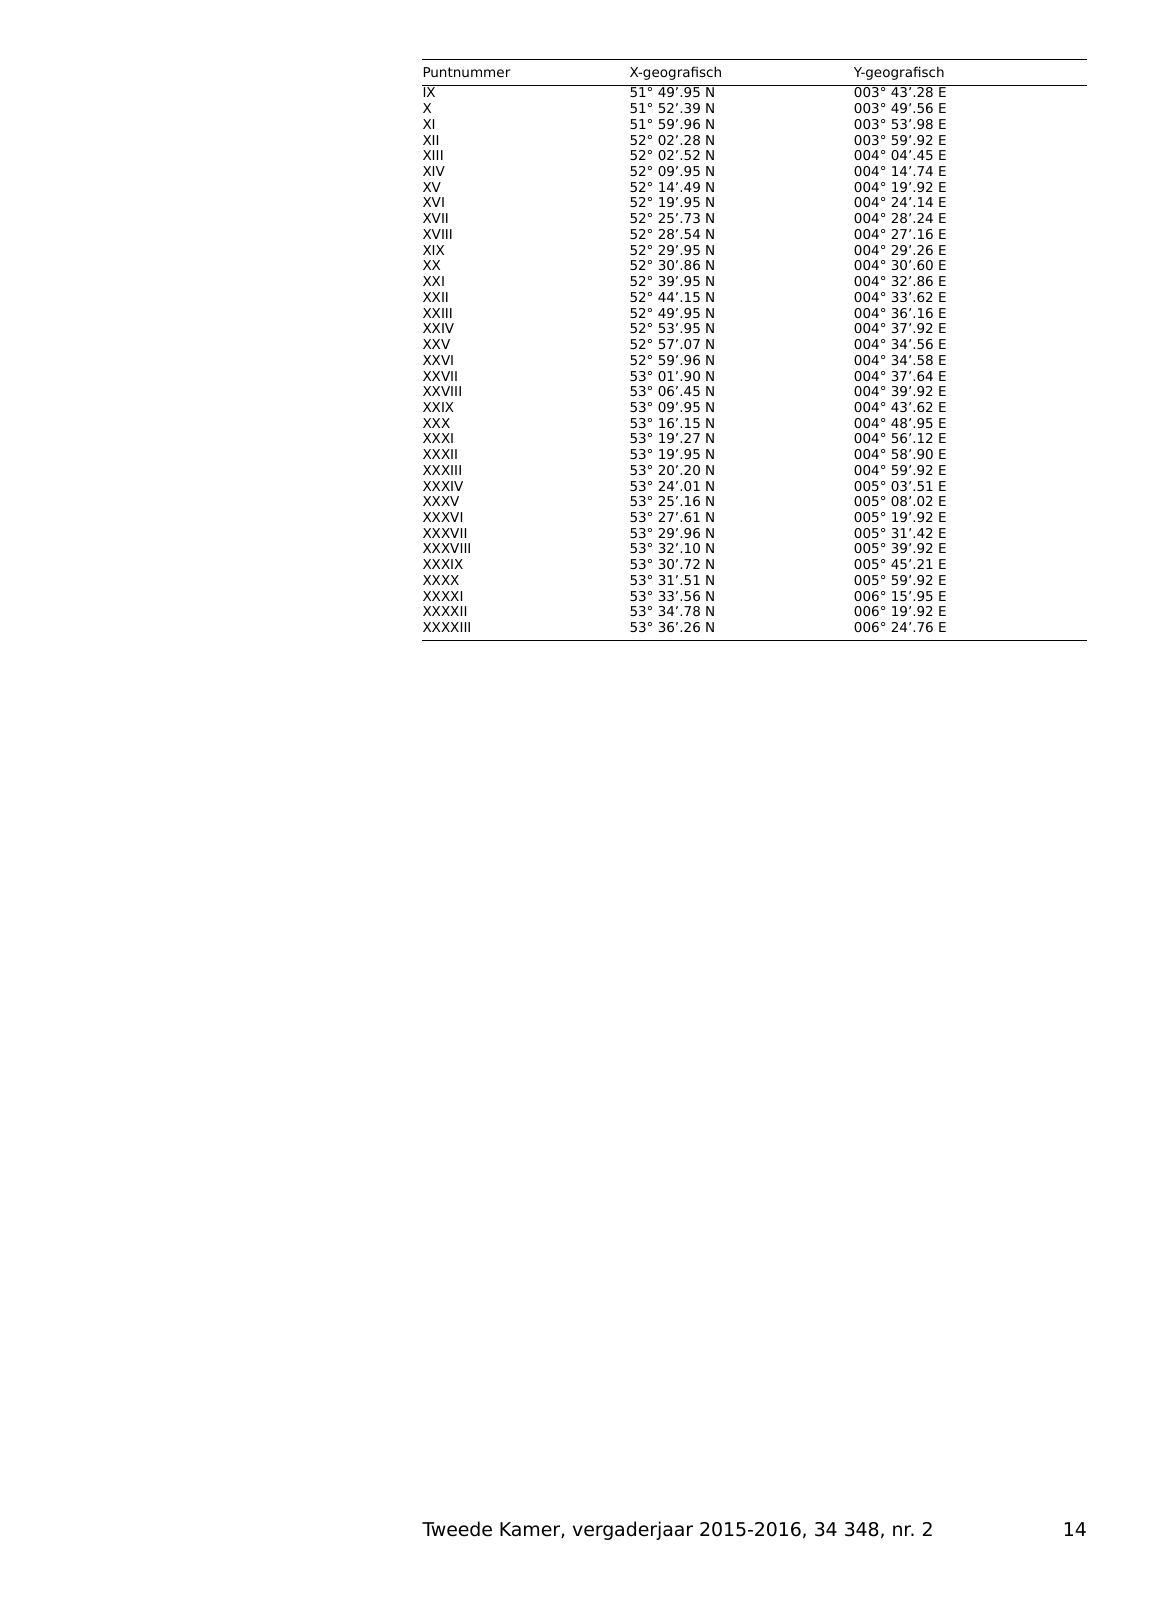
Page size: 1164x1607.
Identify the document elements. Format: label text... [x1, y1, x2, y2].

table_cell XXVI [422, 353, 623, 368]
table_cell 52° 02’.52 N [623, 148, 848, 164]
table_cell 53° 31’.51 N [623, 573, 848, 588]
table_cell 006° 24’.76 E [848, 620, 1087, 640]
table_cell 003° 49’.56 E [848, 101, 1087, 117]
table_cell 52° 02’.28 N [623, 133, 848, 148]
table_cell 003° 59’.92 E [848, 133, 1087, 148]
table_cell 004° 37’.92 E [848, 321, 1087, 337]
table_cell 004° 37’.64 E [848, 368, 1087, 384]
table_cell 004° 27’.16 E [848, 227, 1087, 242]
table_cell 52° 25’.73 N [623, 211, 848, 227]
table_cell 52° 09’.95 N [623, 164, 848, 179]
table_cell 52° 49’.95 N [623, 305, 848, 321]
table_cell XXXII [422, 447, 623, 463]
table_cell XXXXI [422, 589, 623, 604]
table_cell 52° 28’.54 N [623, 227, 848, 242]
table_cell 53° 34’.78 N [623, 604, 848, 620]
table_cell 005° 45’.21 E [848, 557, 1087, 573]
table_cell 006° 19’.92 E [848, 604, 1087, 620]
table_cell XXXVIII [422, 541, 623, 557]
table_cell 53° 19’.27 N [623, 431, 848, 447]
table_cell 004° 36’.16 E [848, 305, 1087, 321]
table_cell 52° 39’.95 N [623, 274, 848, 290]
table_cell 005° 59’.92 E [848, 573, 1087, 588]
table_cell 005° 19’.92 E [848, 510, 1087, 526]
table_cell XI [422, 117, 623, 132]
table_cell 53° 19’.95 N [623, 447, 848, 463]
table_cell XXXXII [422, 604, 623, 620]
table_cell XXV [422, 337, 623, 353]
table_cell XXIX [422, 400, 623, 416]
table_cell 53° 24’.01 N [623, 479, 848, 494]
table_cell XXXIV [422, 479, 623, 494]
table_cell 004° 34’.56 E [848, 337, 1087, 353]
table_cell XXXI [422, 431, 623, 447]
table_header X-geografisch [623, 60, 848, 85]
table_cell XXVII [422, 368, 623, 384]
table_cell 006° 15’.95 E [848, 589, 1087, 604]
table_cell XIX [422, 243, 623, 258]
table_cell 53° 29’.96 N [623, 526, 848, 541]
table_cell 53° 09’.95 N [623, 400, 848, 416]
table_cell 53° 32’.10 N [623, 541, 848, 557]
table_cell XXXIX [422, 557, 623, 573]
table_cell XXXX [422, 573, 623, 588]
table_cell 51° 49’.95 N [623, 86, 848, 101]
table_cell 52° 53’.95 N [623, 321, 848, 337]
table_header Y-geografisch [848, 60, 1087, 85]
table_cell 51° 59’.96 N [623, 117, 848, 132]
table_cell 003° 43’.28 E [848, 86, 1087, 101]
table_cell XXVIII [422, 384, 623, 400]
table_cell XVIII [422, 227, 623, 242]
table_cell 004° 30’.60 E [848, 258, 1087, 274]
table_cell XV [422, 180, 623, 195]
table_cell 53° 01’.90 N [623, 368, 848, 384]
table_cell 004° 43’.62 E [848, 400, 1087, 416]
table_cell XXII [422, 290, 623, 305]
table_cell 004° 32’.86 E [848, 274, 1087, 290]
table_cell 005° 03’.51 E [848, 479, 1087, 494]
table_cell XXIII [422, 305, 623, 321]
table_cell 51° 52’.39 N [623, 101, 848, 117]
table_cell 52° 59’.96 N [623, 353, 848, 368]
table_cell 52° 29’.95 N [623, 243, 848, 258]
table_cell 003° 53’.98 E [848, 117, 1087, 132]
table_cell 53° 27’.61 N [623, 510, 848, 526]
table_cell 004° 39’.92 E [848, 384, 1087, 400]
table_cell 53° 16’.15 N [623, 416, 848, 431]
table_cell 52° 57’.07 N [623, 337, 848, 353]
table_cell 52° 44’.15 N [623, 290, 848, 305]
table_cell XXXV [422, 494, 623, 510]
table_cell 005° 31’.42 E [848, 526, 1087, 541]
table_cell XXXVI [422, 510, 623, 526]
table_header Puntnummer [422, 60, 623, 85]
table_cell XVII [422, 211, 623, 227]
table_cell 53° 30’.72 N [623, 557, 848, 573]
table_cell 004° 56’.12 E [848, 431, 1087, 447]
table_cell 005° 08’.02 E [848, 494, 1087, 510]
table_cell 004° 34’.58 E [848, 353, 1087, 368]
table_cell 004° 28’.24 E [848, 211, 1087, 227]
table_cell IX [422, 86, 623, 101]
table_cell 005° 39’.92 E [848, 541, 1087, 557]
table_cell XXX [422, 416, 623, 431]
table_cell 004° 24’.14 E [848, 195, 1087, 211]
table_cell 004° 29’.26 E [848, 243, 1087, 258]
table_cell XXIV [422, 321, 623, 337]
table_cell X [422, 101, 623, 117]
table_cell 004° 59’.92 E [848, 463, 1087, 478]
table_cell 53° 36’.26 N [623, 620, 848, 640]
table_cell 004° 19’.92 E [848, 180, 1087, 195]
table_cell XVI [422, 195, 623, 211]
table_cell 53° 33’.56 N [623, 589, 848, 604]
table_cell XXXIII [422, 463, 623, 478]
table_cell XII [422, 133, 623, 148]
table_cell XIII [422, 148, 623, 164]
table_cell 004° 14’.74 E [848, 164, 1087, 179]
table_cell 52° 14’.49 N [623, 180, 848, 195]
table_cell 53° 25’.16 N [623, 494, 848, 510]
table_cell XIV [422, 164, 623, 179]
table_cell 53° 20’.20 N [623, 463, 848, 478]
table_cell 004° 48’.95 E [848, 416, 1087, 431]
table_cell XX [422, 258, 623, 274]
table_cell 53° 06’.45 N [623, 384, 848, 400]
table_cell XXXXIII [422, 620, 623, 640]
table_cell 004° 33’.62 E [848, 290, 1087, 305]
table_cell 52° 30’.86 N [623, 258, 848, 274]
table_cell 52° 19’.95 N [623, 195, 848, 211]
table_cell 004° 04’.45 E [848, 148, 1087, 164]
table_cell 004° 58’.90 E [848, 447, 1087, 463]
table_cell XXXVII [422, 526, 623, 541]
table_cell XXI [422, 274, 623, 290]
